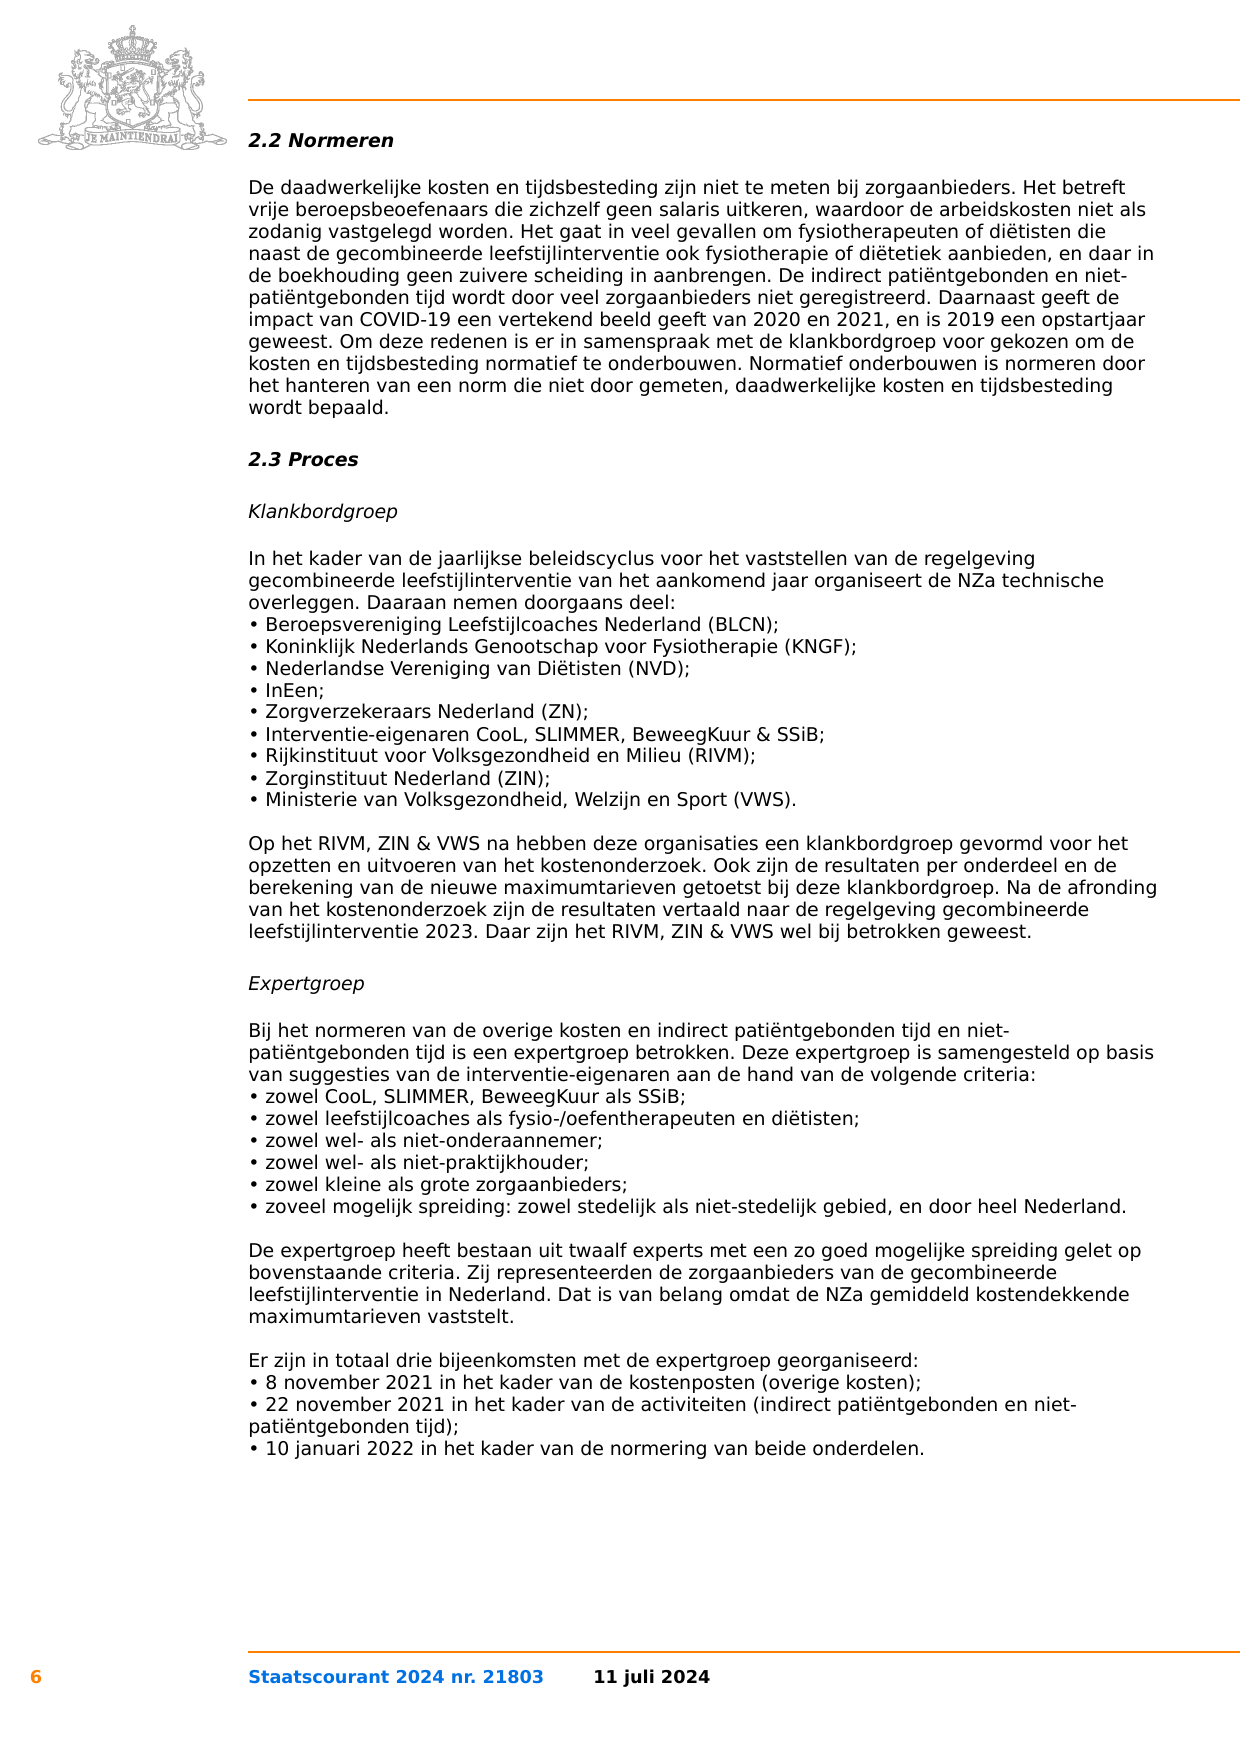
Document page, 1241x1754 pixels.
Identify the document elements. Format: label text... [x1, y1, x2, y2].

text • 8 november 2021 in het kader van de kostenposten (overige kosten); [248, 1372, 1163, 1393]
text Er zijn in totaal drie bijeenkomsten met de expertgroep georganiseerd: [248, 1349, 1163, 1372]
text In het kader van de jaarlijkse beleidscyclus voor het vaststellen van de regelgeving gecombineerde leefstijlinterventie van het aankomend jaar organiseert de NZa technische overleggen. Daaraan nemen doorgaans deel: [248, 548, 1163, 613]
picture [38, 25, 227, 150]
text De daadwerkelijke kosten en tijdsbesteding zijn niet te meten bij zorgaanbieders. Het betreft vrije beroepsbeoefenaars die zichzelf geen salaris uitkeren, waardoor de arbeidskosten niet als zodanig vastgelegd worden. Het gaat in veel gevallen om fysiotherapeuten of diëtisten die naast de gecombineerde leefstijlinterventie ook fysiotherapie of diëtetiek aanbieden, en daar in de boekhouding geen zuivere scheiding in aanbrengen. De indirect patiëntgebonden en niet-patiëntgebonden tijd wordt door veel zorgaanbieders niet geregistreerd. Daarnaast geeft de impact van COVID-19 een vertekend beeld geeft van 2020 en 2021, en is 2019 een opstartjaar geweest. Om deze redenen is er in samenspraak met de klankbordgroep voor gekozen om de kosten en tijdsbesteding normatief te onderbouwen. Normatief onderbouwen is normeren door het hanteren van een norm die niet door gemeten, daadwerkelijke kosten en tijdsbesteding wordt bepaald. [248, 177, 1163, 419]
text • Koninklijk Nederlands Genootschap voor Fysiotherapie (KNGF); [248, 636, 1163, 657]
text • Zorginstituut Nederland (ZIN); [248, 767, 1163, 789]
text • Interventie-eigenaren CooL, SLIMMER, BeweegKuur & SSiB; [248, 723, 1163, 745]
text • Beroepsvereniging Leefstijlcoaches Nederland (BLCN); [248, 613, 1163, 636]
subtitle Klankbordgroep [248, 501, 1163, 523]
text • 22 november 2021 in het kader van de activiteiten (indirect patiëntgebonden en niet-patiëntgebonden tijd); [248, 1393, 1163, 1437]
text • InEen; [248, 679, 1163, 701]
text • zoveel mogelijk spreiding: zowel stedelijk als niet-stedelijk gebied, en door heel Nederland. [248, 1196, 1163, 1218]
text Op het RIVM, ZIN & VWS na hebben deze organisaties een klankbordgroep gevormd voor het opzetten en uitvoeren van het kostenonderzoek. Ook zijn de resultaten per onderdeel en de berekening van de nieuwe maximumtarieven getoetst bij deze klankbordgroep. Na de afronding van het kostenonderzoek zijn de resultaten vertaald naar de regelgeving gecombineerde leefstijlinterventie 2023. Daar zijn het RIVM, ZIN & VWS wel bij betrokken geweest. [248, 833, 1163, 943]
text Bij het normeren van de overige kosten en indirect patiëntgebonden tijd en niet-patiëntgebonden tijd is een expertgroep betrokken. Deze expertgroep is samengesteld op basis van suggesties van de interventie-eigenaren aan de hand van de volgende criteria: [248, 1020, 1163, 1086]
text • zowel kleine als grote zorgaanbieders; [248, 1174, 1163, 1196]
text • Ministerie van Volksgezondheid, Welzijn en Sport (VWS). [248, 789, 1163, 811]
subtitle 2.3 Proces [248, 449, 1163, 471]
text • Nederlandse Vereniging van Diëtisten (NVD); [248, 657, 1163, 679]
text • zowel wel- als niet-onderaannemer; [248, 1130, 1163, 1152]
subtitle Expertgroep [248, 973, 1163, 995]
text • Zorgverzekeraars Nederland (ZN); [248, 701, 1163, 723]
text • Rijkinstituut voor Volksgezondheid en Milieu (RIVM); [248, 745, 1163, 767]
text • zowel leefstijlcoaches als fysio-/oefentherapeuten en diëtisten; [248, 1108, 1163, 1130]
text • 10 januari 2022 in het kader van de normering van beide onderdelen. [248, 1437, 1163, 1459]
text • zowel CooL, SLIMMER, BeweegKuur als SSiB; [248, 1086, 1163, 1108]
text • zowel wel- als niet-praktijkhouder; [248, 1152, 1163, 1174]
text De expertgroep heeft bestaan uit twaalf experts met een zo goed mogelijke spreiding gelet op bovenstaande criteria. Zij representeerden de zorgaanbieders van de gecombineerde leefstijlinterventie in Nederland. Dat is van belang omdat de NZa gemiddeld kostendekkende maximumtarieven vaststelt. [248, 1240, 1163, 1328]
subtitle 2.2 Normeren [248, 130, 1163, 152]
